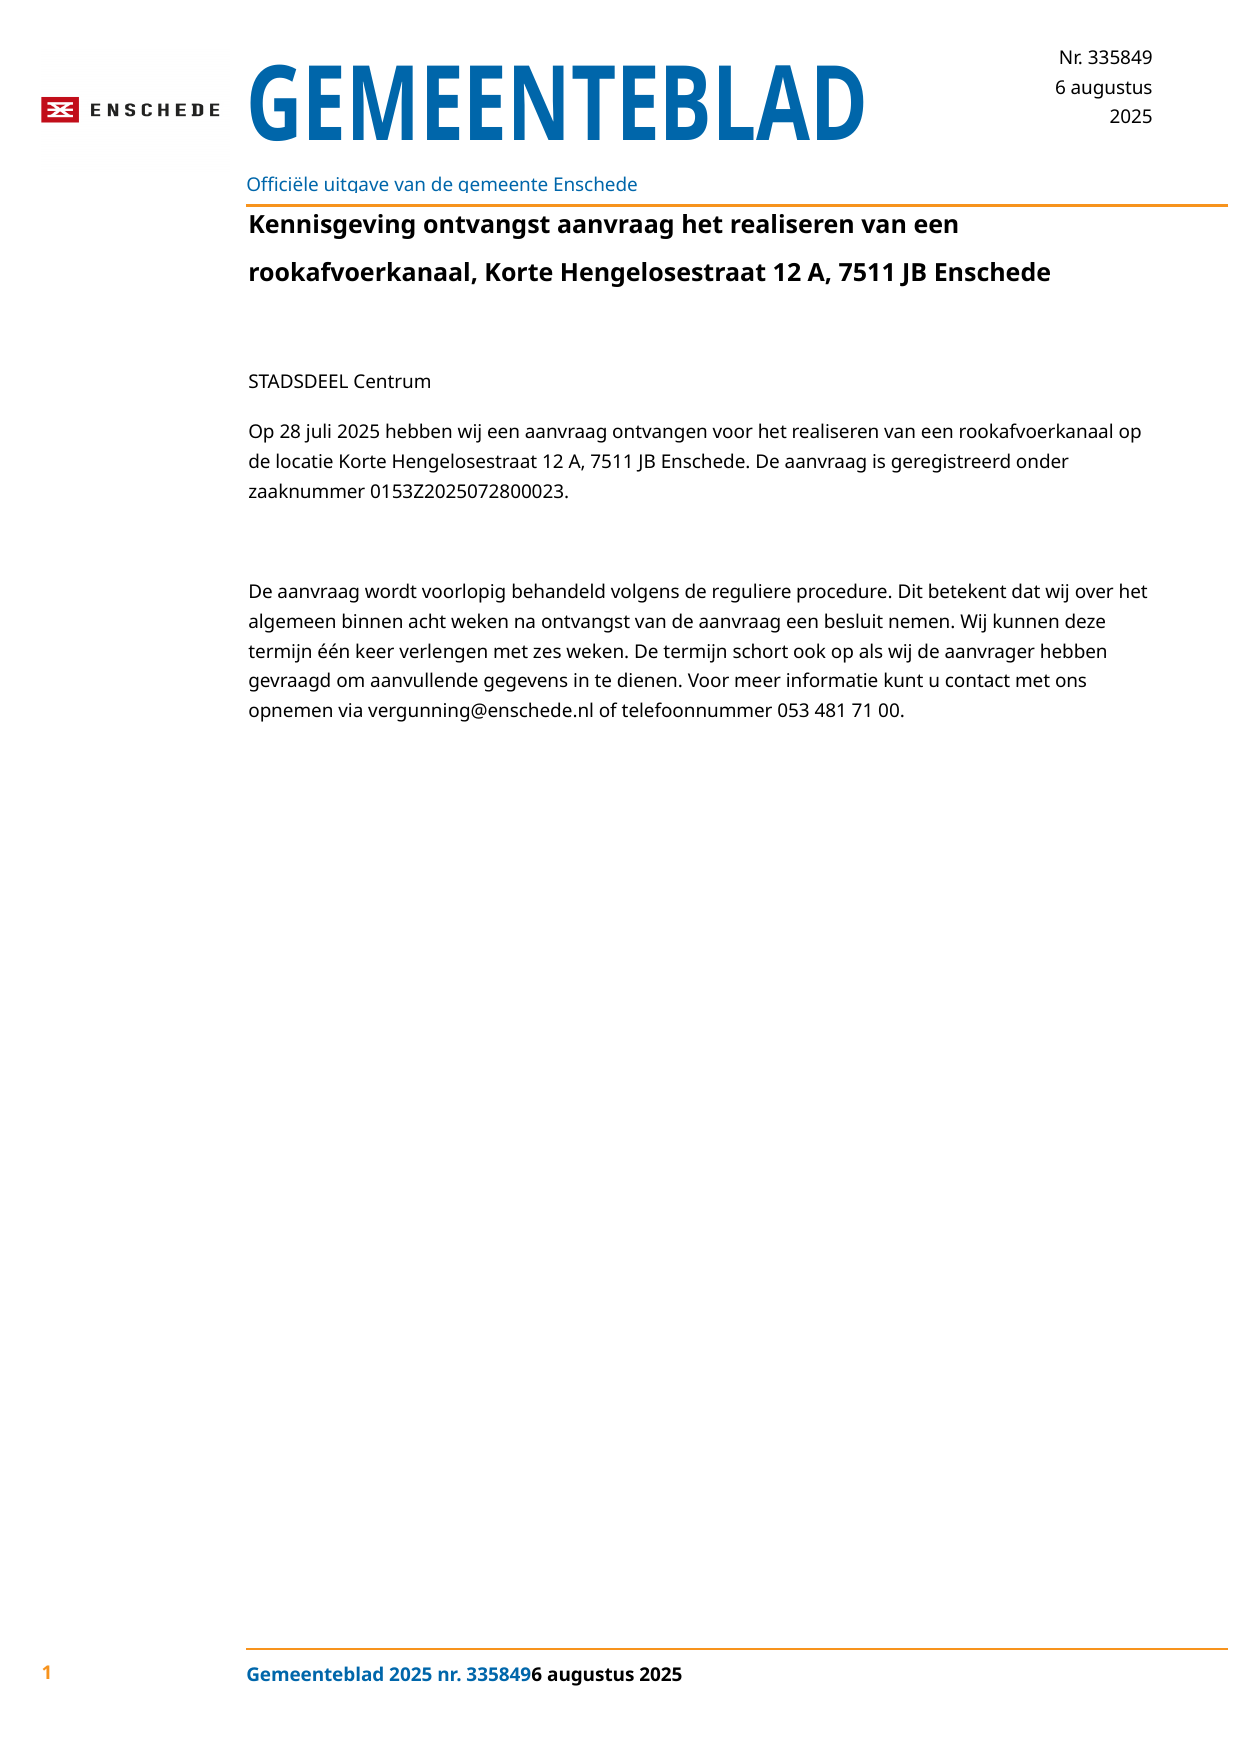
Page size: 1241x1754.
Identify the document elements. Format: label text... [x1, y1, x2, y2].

picture [41, 47, 231, 172]
text STADSDEEL Centrum [248, 368, 1152, 394]
text De aanvraag wordt voorlopig behandeld volgens de reguliere procedure. Dit betekent dat wij over het algemeen binnen acht weken na ontvangst van de aanvraag een besluit nemen. Wij kunnen deze termijn één keer verlengen met zes weken. De termijn schort ook op als wij de aanvrager hebben gevraagd om aanvullende gegevens in te dienen. Voor meer informatie kunt u contact met ons opnemen via vergunning@enschede.nl of telefoonnummer 053 481 71 00. [248, 579, 1152, 723]
text Op 28 juli 2025 hebben wij een aanvraag ontvangen voor het realiseren van een rookafvoerkanaal op de locatie Korte Hengelosestraat 12 A, 7511 JB Enschede. De aanvraag is geregistreerd onder zaaknummer 0153Z2025072800023. [248, 419, 1152, 504]
text Kennisgeving ontvangst aanvraag het realiseren van een rookafvoerkanaal, Korte Hengelosestraat 12 A, 7511 JB Enschede [248, 207, 1152, 288]
